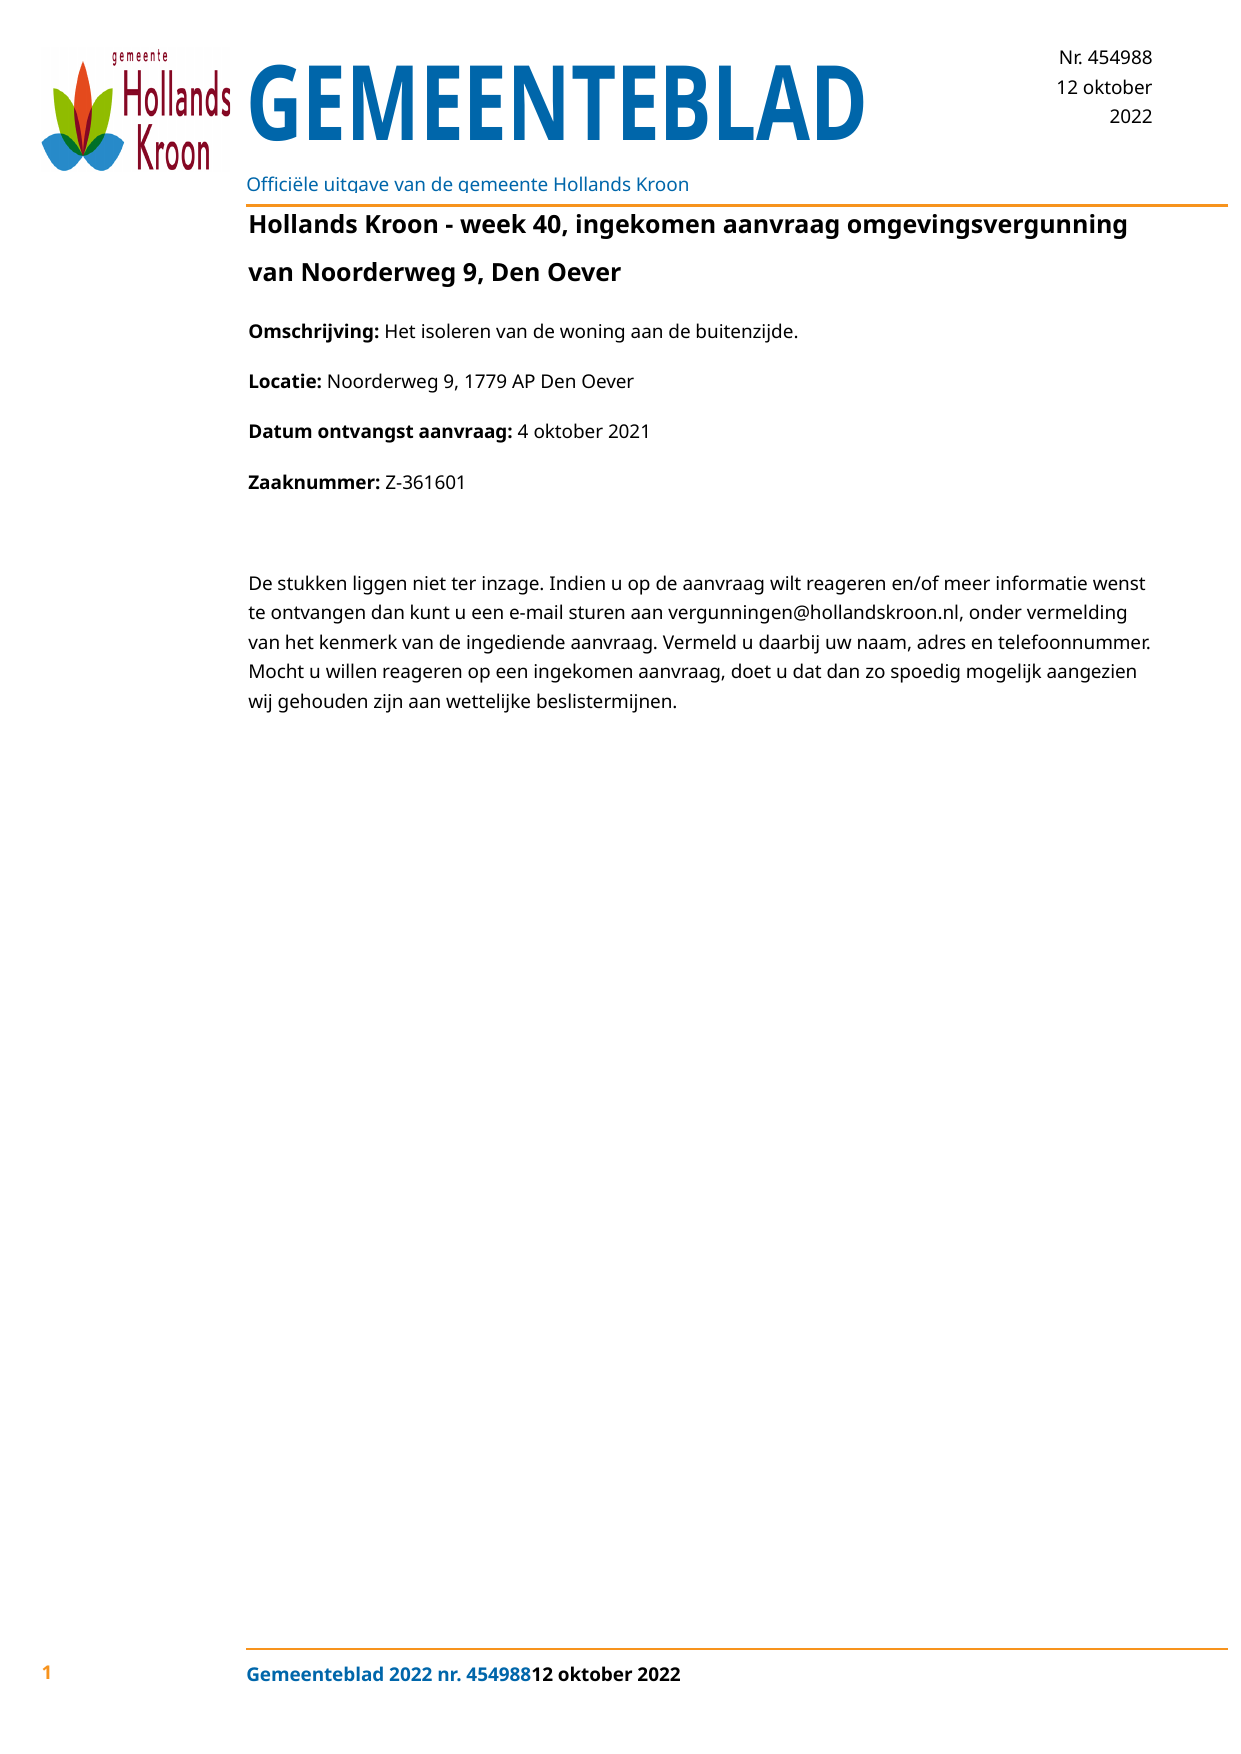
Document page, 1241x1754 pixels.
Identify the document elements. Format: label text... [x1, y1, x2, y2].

text Zaaknummer: Z-361601 [248, 469, 1152, 495]
text De stukken liggen niet ter inzage. Indien u op de aanvraag wilt reageren en/of meer informatie wenst te ontvangen dan kunt u een e-mail sturen aan vergunningen@hollandskroon.nl, onder vermelding van het kenmerk van de ingediende aanvraag. Vermeld u daarbij uw naam, adres en telefoonnummer. Mocht u willen reageren op een ingekomen aanvraag, doet u dat dan zo spoedig mogelijk aangezien wij gehouden zijn aan wettelijke beslistermijnen. [248, 570, 1152, 714]
text Datum ontvangst aanvraag: 4 oktober 2021 [248, 419, 1152, 444]
picture [41, 47, 231, 172]
text Omschrijving: Het isoleren van de woning aan de buitenzijde. [248, 318, 1152, 344]
text Hollands Kroon - week 40, ingekomen aanvraag omgevingsvergunning van Noorderweg 9, Den Oever [248, 207, 1152, 288]
text Locatie: Noorderweg 9, 1779 AP Den Oever [248, 368, 1152, 394]
